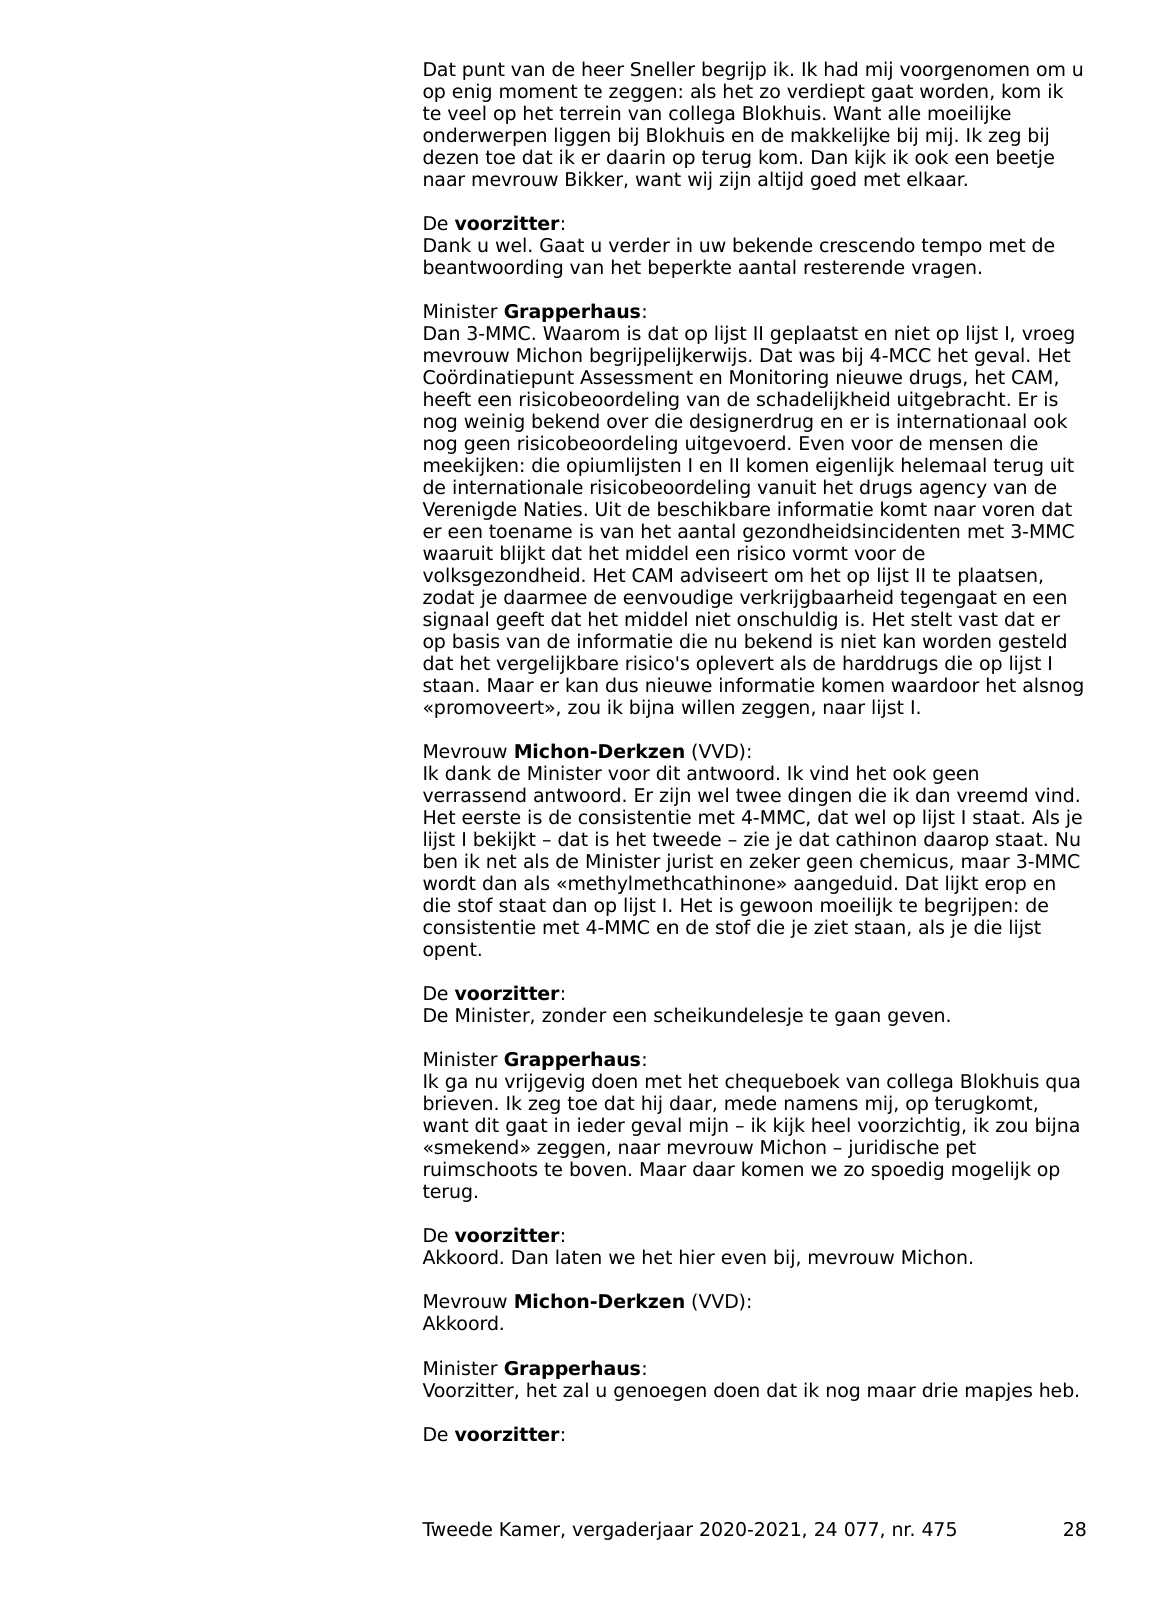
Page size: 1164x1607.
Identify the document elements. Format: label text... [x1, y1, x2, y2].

text Minister Grapperhaus: [422, 301, 1087, 323]
text De Minister, zonder een scheikundelesje te gaan geven. [422, 1005, 1087, 1027]
text De voorzitter: [422, 1225, 1087, 1247]
text De voorzitter: [422, 1424, 1087, 1446]
text Mevrouw Michon-Derkzen (VVD): [422, 741, 1087, 763]
text Voorzitter, het zal u genoegen doen dat ik nog maar drie mapjes heb. [422, 1379, 1087, 1401]
text De voorzitter: [422, 213, 1087, 235]
text Mevrouw Michon-Derkzen (VVD): [422, 1291, 1087, 1313]
text Ik dank de Minister voor dit antwoord. Ik vind het ook geen verrassend antwoord. Er zijn wel twee dingen die ik dan vreemd vind. Het eerste is de consistentie met 4-MMC, dat wel op lijst I staat. Als je lijst I bekijkt – dat is het tweede – zie je dat cathinon daarop staat. Nu ben ik net als de Minister jurist en zeker geen chemicus, maar 3-MMC wordt dan als «methylmethcathinone» aangeduid. Dat lijkt erop en die stof staat dan op lijst I. Het is gewoon moeilijk te begrijpen: de consistentie met 4-MMC en de stof die je ziet staan, als je die lijst opent. [422, 763, 1087, 961]
text Dat punt van de heer Sneller begrijp ik. Ik had mij voorgenomen om u op enig moment te zeggen: als het zo verdiept gaat worden, kom ik te veel op het terrein van collega Blokhuis. Want alle moeilijke onderwerpen liggen bij Blokhuis en de makkelijke bij mij. Ik zeg bij dezen toe dat ik er daarin op terug kom. Dan kijk ik ook een beetje naar mevrouw Bikker, want wij zijn altijd goed met elkaar. [422, 59, 1087, 191]
text Ik ga nu vrijgevig doen met het chequeboek van collega Blokhuis qua brieven. Ik zeg toe dat hij daar, mede namens mij, op terugkomt, want dit gaat in ieder geval mijn – ik kijk heel voorzichtig, ik zou bijna «smekend» zeggen, naar mevrouw Michon – juridische pet ruimschoots te boven. Maar daar komen we zo spoedig mogelijk op terug. [422, 1071, 1087, 1203]
text De voorzitter: [422, 983, 1087, 1005]
text Akkoord. [422, 1313, 1087, 1335]
text Dan 3-MMC. Waarom is dat op lijst II geplaatst en niet op lijst I, vroeg mevrouw Michon begrijpelijkerwijs. Dat was bij 4-MCC het geval. Het Coördinatiepunt Assessment en Monitoring nieuwe drugs, het CAM, heeft een risicobeoordeling van de schadelijkheid uitgebracht. Er is nog weinig bekend over die designerdrug en er is internationaal ook nog geen risicobeoordeling uitgevoerd. Even voor de mensen die meekijken: die opiumlijsten I en II komen eigenlijk helemaal terug uit de internationale risicobeoordeling vanuit het drugs agency van de Verenigde Naties. Uit de beschikbare informatie komt naar voren dat er een toename is van het aantal gezondheidsincidenten met 3-MMC waaruit blijkt dat het middel een risico vormt voor de volksgezondheid. Het CAM adviseert om het op lijst II te plaatsen, zodat je daarmee de eenvoudige verkrijgbaarheid tegengaat en een signaal geeft dat het middel niet onschuldig is. Het stelt vast dat er op basis van de informatie die nu bekend is niet kan worden gesteld dat het vergelijkbare risico's oplevert als de harddrugs die op lijst I staan. Maar er kan dus nieuwe informatie komen waardoor het alsnog «promoveert», zou ik bijna willen zeggen, naar lijst I. [422, 323, 1087, 719]
text Minister Grapperhaus: [422, 1357, 1087, 1379]
text Akkoord. Dan laten we het hier even bij, mevrouw Michon. [422, 1247, 1087, 1269]
text Dank u wel. Gaat u verder in uw bekende crescendo tempo met de beantwoording van het beperkte aantal resterende vragen. [422, 235, 1087, 279]
text Minister Grapperhaus: [422, 1049, 1087, 1071]
